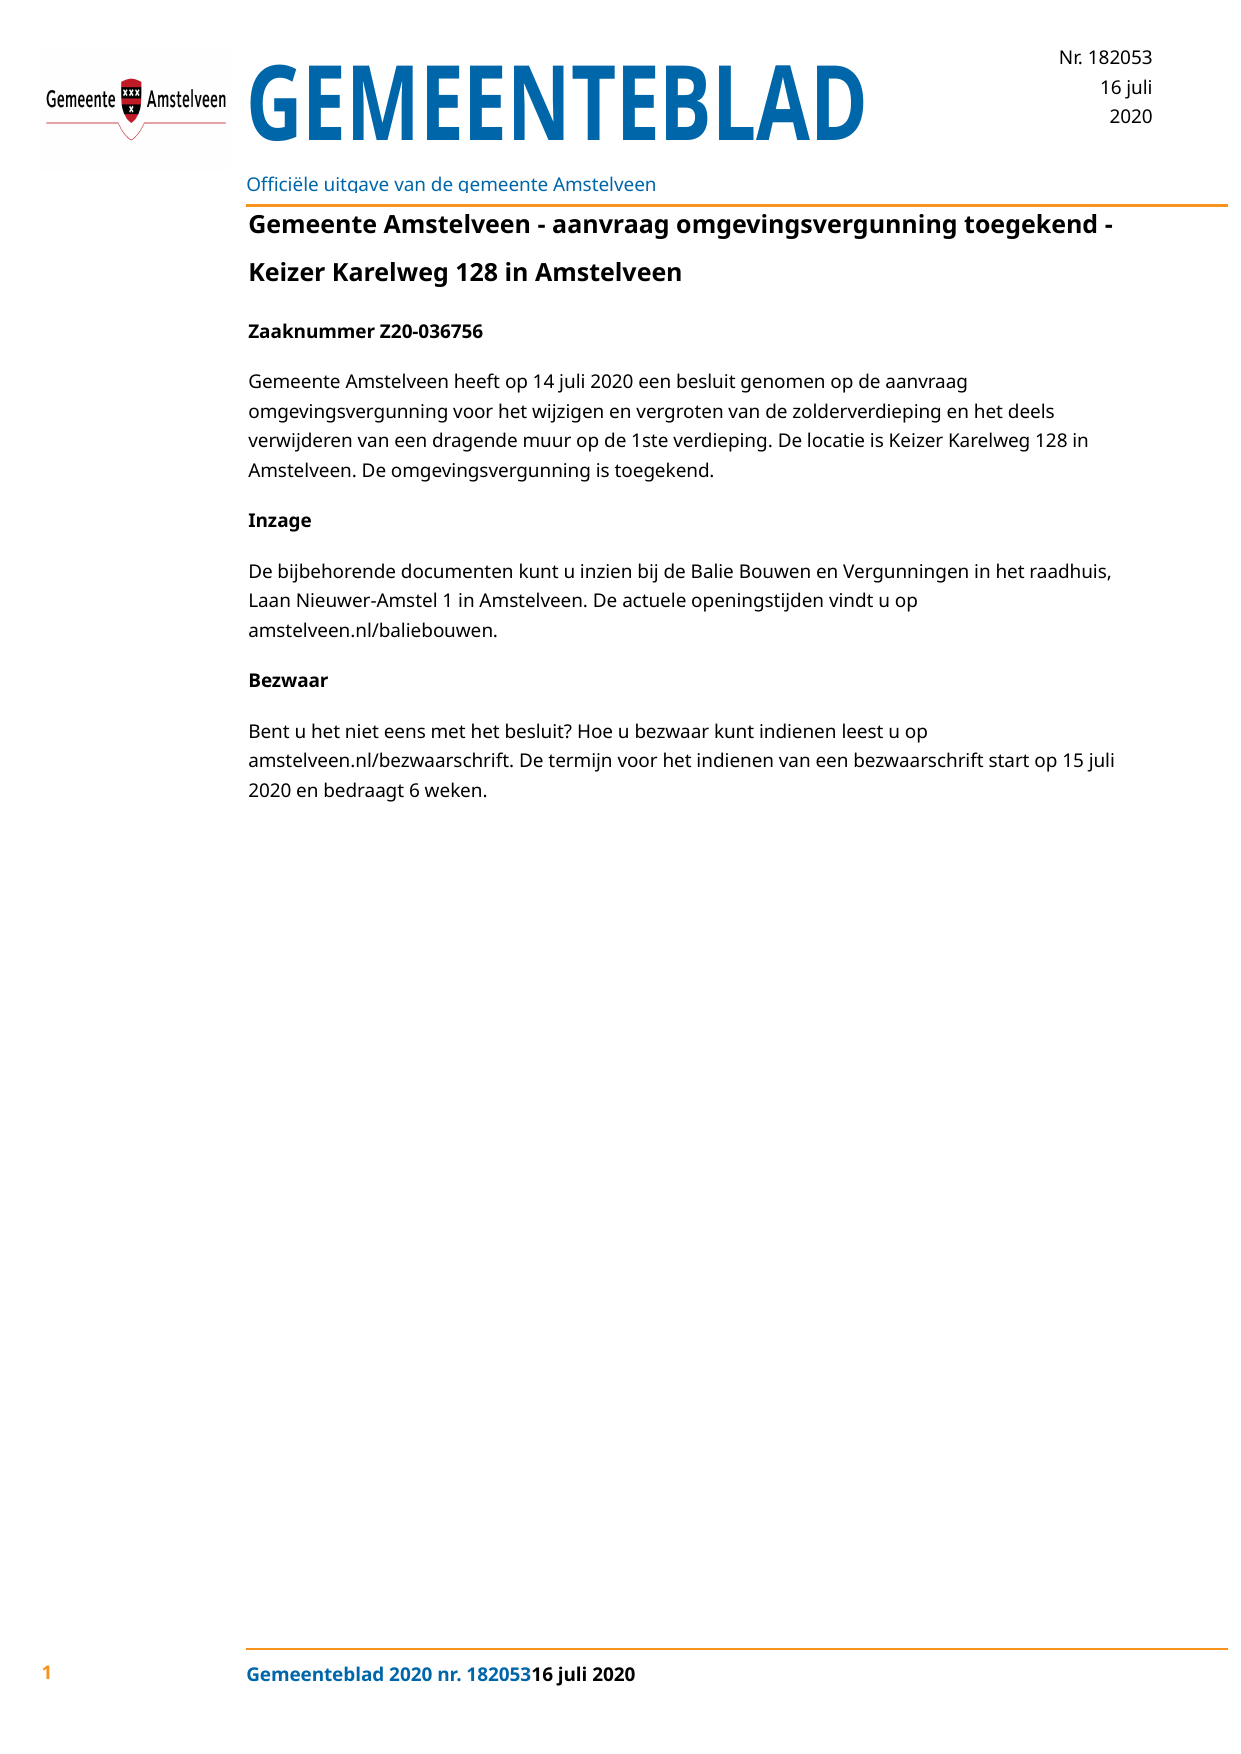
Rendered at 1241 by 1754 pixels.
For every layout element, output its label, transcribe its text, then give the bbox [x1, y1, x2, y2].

text De bijbehorende documenten kunt u inzien bij de Balie Bouwen en Vergunningen in het raadhuis, Laan Nieuwer-Amstel 1 in Amstelveen. De actuele openingstijden vindt u op amstelveen.nl/baliebouwen. [248, 558, 1152, 643]
text Bent u het niet eens met het besluit? Hoe u bezwaar kunt indienen leest u op amstelveen.nl/bezwaarschrift. De termijn voor het indienen van een bezwaarschrift start op 15 juli 2020 en bedraagt 6 weken. [248, 718, 1152, 803]
text Bezwaar [248, 667, 1152, 693]
text Inzage [248, 507, 1152, 533]
text Gemeente Amstelveen - aanvraag omgevingsvergunning toegekend - Keizer Karelweg 128 in Amstelveen [248, 207, 1152, 288]
picture [41, 47, 231, 172]
text Gemeente Amstelveen heeft op 14 juli 2020 een besluit genomen op de aanvraag omgevingsvergunning voor het wijzigen en vergroten van de zolderverdieping en het deels verwijderen van een dragende muur op de 1ste verdieping. De locatie is Keizer Karelweg 128 in Amstelveen. De omgevingsvergunning is toegekend. [248, 368, 1152, 483]
text Zaaknummer Z20-036756 [248, 318, 1152, 344]
